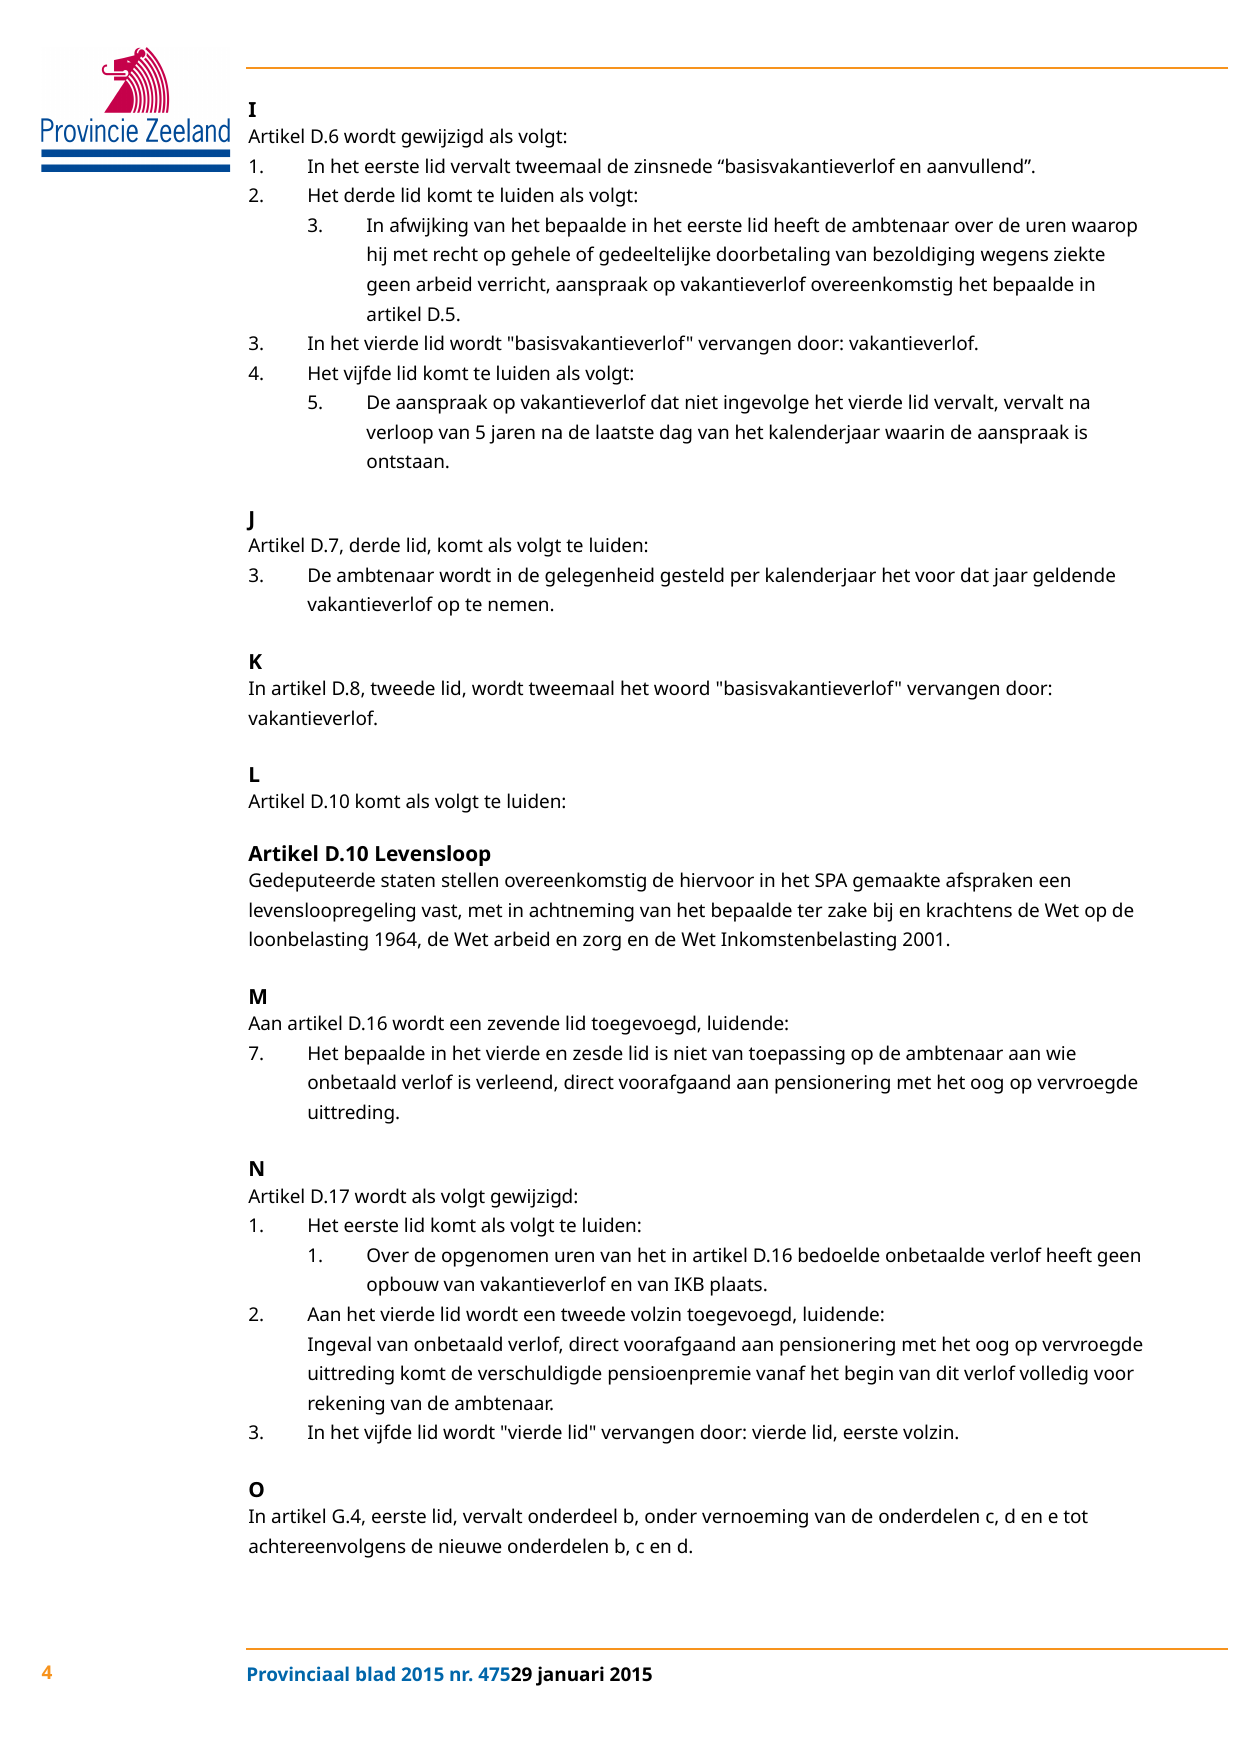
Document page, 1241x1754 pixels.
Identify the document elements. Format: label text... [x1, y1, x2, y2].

picture [41, 47, 231, 172]
list In het eerste lid vervalt tweemaal de zinsnede “basisvakantieverlof en aanvullend”. [248, 153, 1152, 178]
list Aan het vierde lid wordt een tweede volzin toegevoegd, luidende: [248, 1301, 1152, 1327]
text K [248, 647, 1152, 675]
text J [248, 504, 1152, 532]
text I [248, 95, 1152, 123]
text Artikel D.10 Levensloop [248, 839, 1152, 867]
text O [248, 1475, 1152, 1503]
list Over de opgenomen uren van het in artikel D.16 bedoelde onbetaalde verlof heeft geen opbouw van vakantieverlof en van IKB plaats. [307, 1242, 1152, 1297]
list Het vijfde lid komt te luiden als volgt: [248, 360, 1152, 386]
text N [248, 1154, 1152, 1183]
text Artikel D.17 wordt als volgt gewijzigd: [248, 1183, 1152, 1209]
list Ingeval van onbetaald verlof, direct voorafgaand aan pensionering met het oog op vervroegde uittreding komt de verschuldigde pensioenpremie vanaf het begin van dit verlof volledig voor rekening van de ambtenaar. [248, 1331, 1152, 1416]
text In artikel G.4, eerste lid, vervalt onderdeel b, onder vernoeming van de onderdelen c, d en e tot achtereenvolgens de nieuwe onderdelen b, c en d. [248, 1503, 1152, 1559]
list In het vierde lid wordt "basisvakantieverlof" vervangen door: vakantieverlof. [248, 330, 1152, 356]
text Artikel D.6 wordt gewijzigd als volgt: [248, 123, 1152, 149]
list Het bepaalde in het vierde en zesde lid is niet van toepassing op de ambtenaar aan wie onbetaald verlof is verleend, direct voorafgaand aan pensionering met het oog op vervroegde uittreding. [248, 1040, 1152, 1125]
list In afwijking van het bepaalde in het eerste lid heeft de ambtenaar over de uren waarop hij met recht op gehele of gedeeltelijke doorbetaling van bezoldiging wegens ziekte geen arbeid verricht, aanspraak op vakantieverlof overeenkomstig het bepaalde in artikel D.5. [307, 212, 1152, 326]
text Artikel D.7, derde lid, komt als volgt te luiden: [248, 532, 1152, 558]
text Gedeputeerde staten stellen overeenkomstig de hiervoor in het SPA gemaakte afspraken een levensloopregeling vast, met in achtneming van het bepaalde ter zake bij en krachtens de Wet op de loonbelasting 1964, de Wet arbeid en zorg en de Wet Inkomstenbelasting 2001. [248, 867, 1152, 952]
list De aanspraak op vakantieverlof dat niet ingevolge het vierde lid vervalt, vervalt na verloop van 5 jaren na de laatste dag van het kalenderjaar waarin de aanspraak is ontstaan. [307, 389, 1152, 474]
text Aan artikel D.16 wordt een zevende lid toegevoegd, luidende: [248, 1010, 1152, 1036]
text In artikel D.8, tweede lid, wordt tweemaal het woord "basisvakantieverlof" vervangen door: vakantieverlof. [248, 675, 1152, 731]
text L [248, 760, 1152, 789]
list Het derde lid komt te luiden als volgt: [248, 182, 1152, 208]
list In het vijfde lid wordt "vierde lid" vervangen door: vierde lid, eerste volzin. [248, 1419, 1152, 1445]
text M [248, 982, 1152, 1010]
text Artikel D.10 komt als volgt te luiden: [248, 789, 1152, 814]
list De ambtenaar wordt in de gelegenheid gesteld per kalenderjaar het voor dat jaar geldende vakantieverlof op te nemen. [248, 562, 1152, 617]
list Het eerste lid komt als volgt te luiden: [248, 1212, 1152, 1238]
